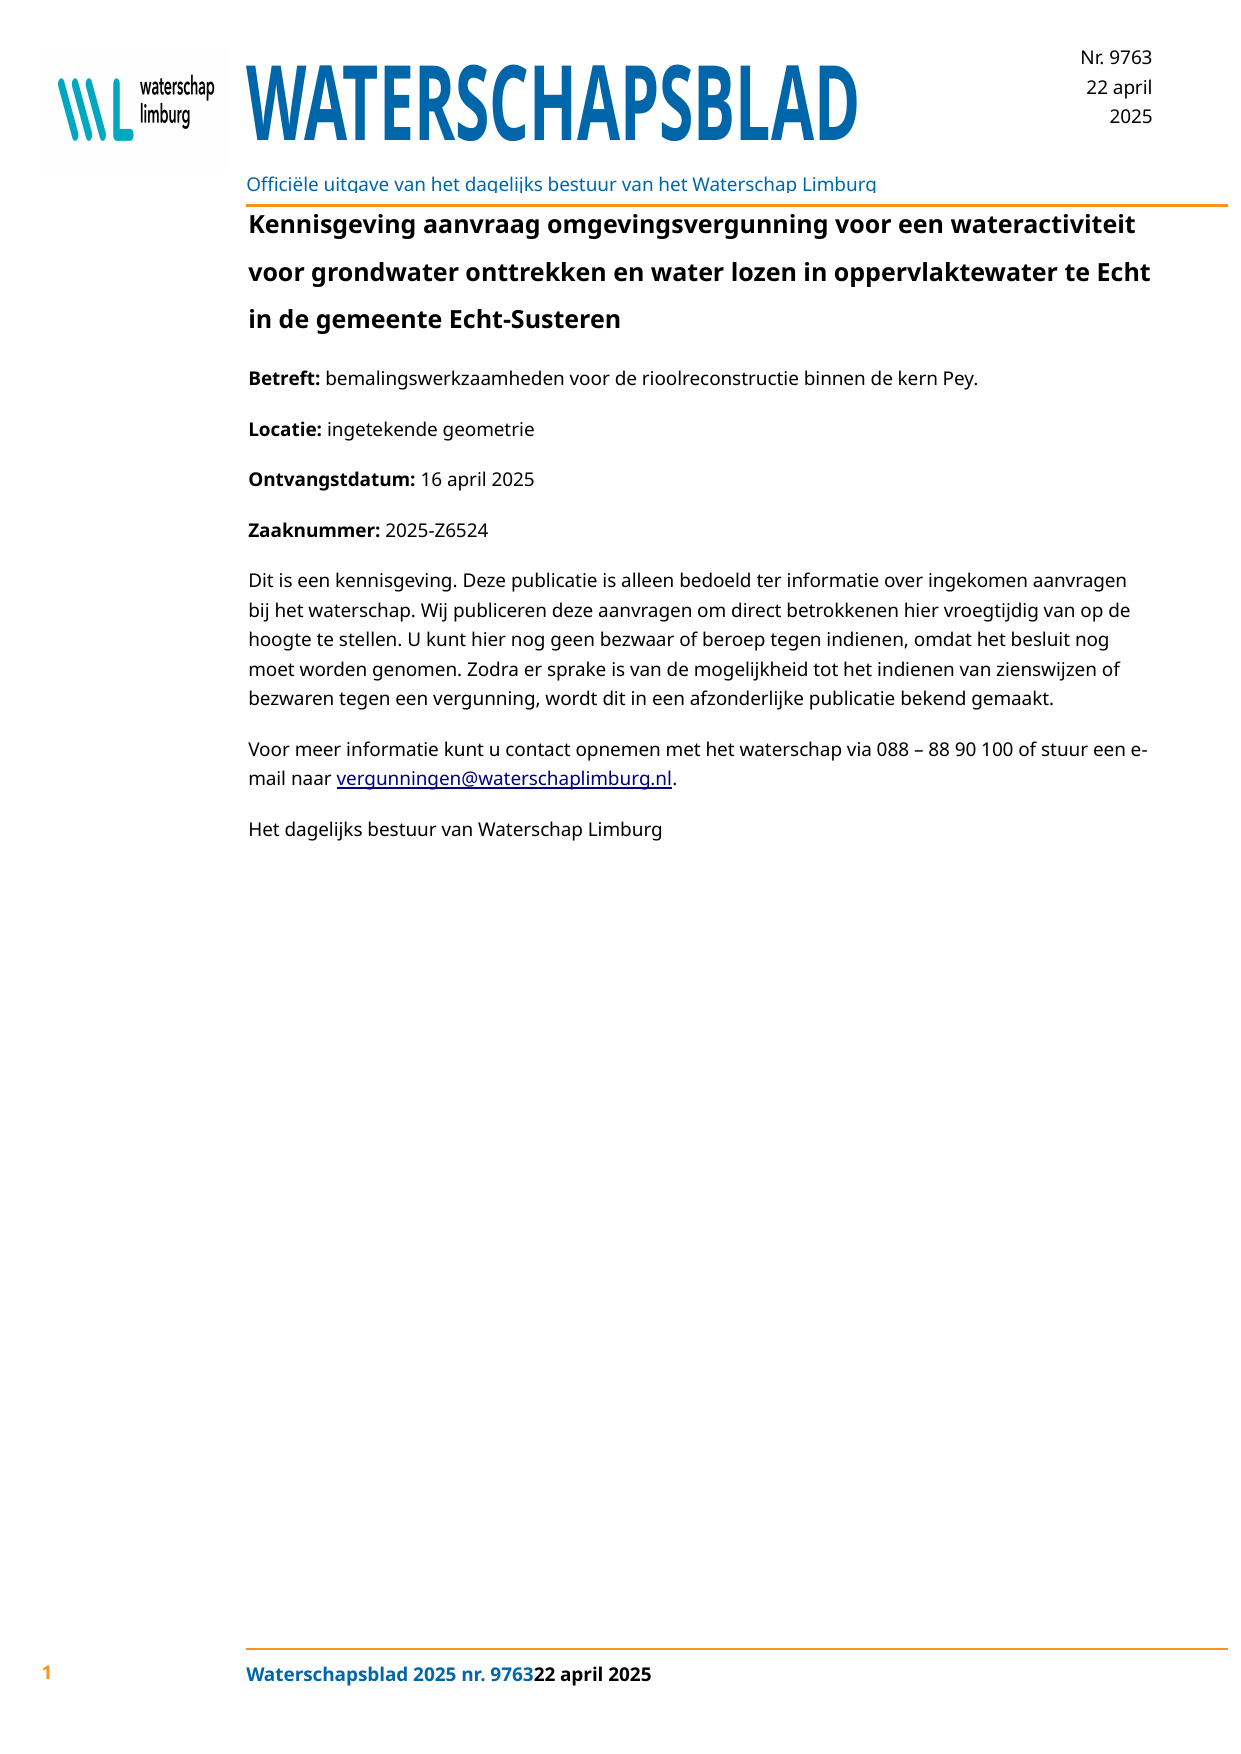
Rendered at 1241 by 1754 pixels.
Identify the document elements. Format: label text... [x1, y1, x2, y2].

text Betreft: bemalingswerkzaamheden voor de rioolreconstructie binnen de kern Pey. [248, 366, 1152, 391]
text Ontvangstdatum: 16 april 2025 [248, 466, 1152, 492]
text Voor meer informatie kunt u contact opnemen met het waterschap via 088 – 88 90 100 of stuur een e-mail naar vergunningen@waterschaplimburg.nl. [248, 736, 1152, 791]
text Het dagelijks bestuur van Waterschap Limburg [248, 816, 1152, 842]
picture [41, 47, 231, 172]
text Locatie: ingetekende geometrie [248, 416, 1152, 442]
text Zaaknummer: 2025-Z6524 [248, 517, 1152, 542]
text Dit is een kennisgeving. Deze publicatie is alleen bedoeld ter informatie over ingekomen aanvragen bij het waterschap. Wij publiceren deze aanvragen om direct betrokkenen hier vroegtijdig van op de hoogte te stellen. U kunt hier nog geen bezwaar of beroep tegen indienen, omdat het besluit nog moet worden genomen. Zodra er sprake is van de mogelijkheid tot het indienen van zienswijzen of bezwaren tegen een vergunning, wordt dit in een afzonderlijke publicatie bekend gemaakt. [248, 567, 1152, 711]
text Kennisgeving aanvraag omgevingsvergunning voor een wateractiviteit voor grondwater onttrekken en water lozen in oppervlaktewater te Echt in de gemeente Echt-Susteren [248, 207, 1152, 336]
